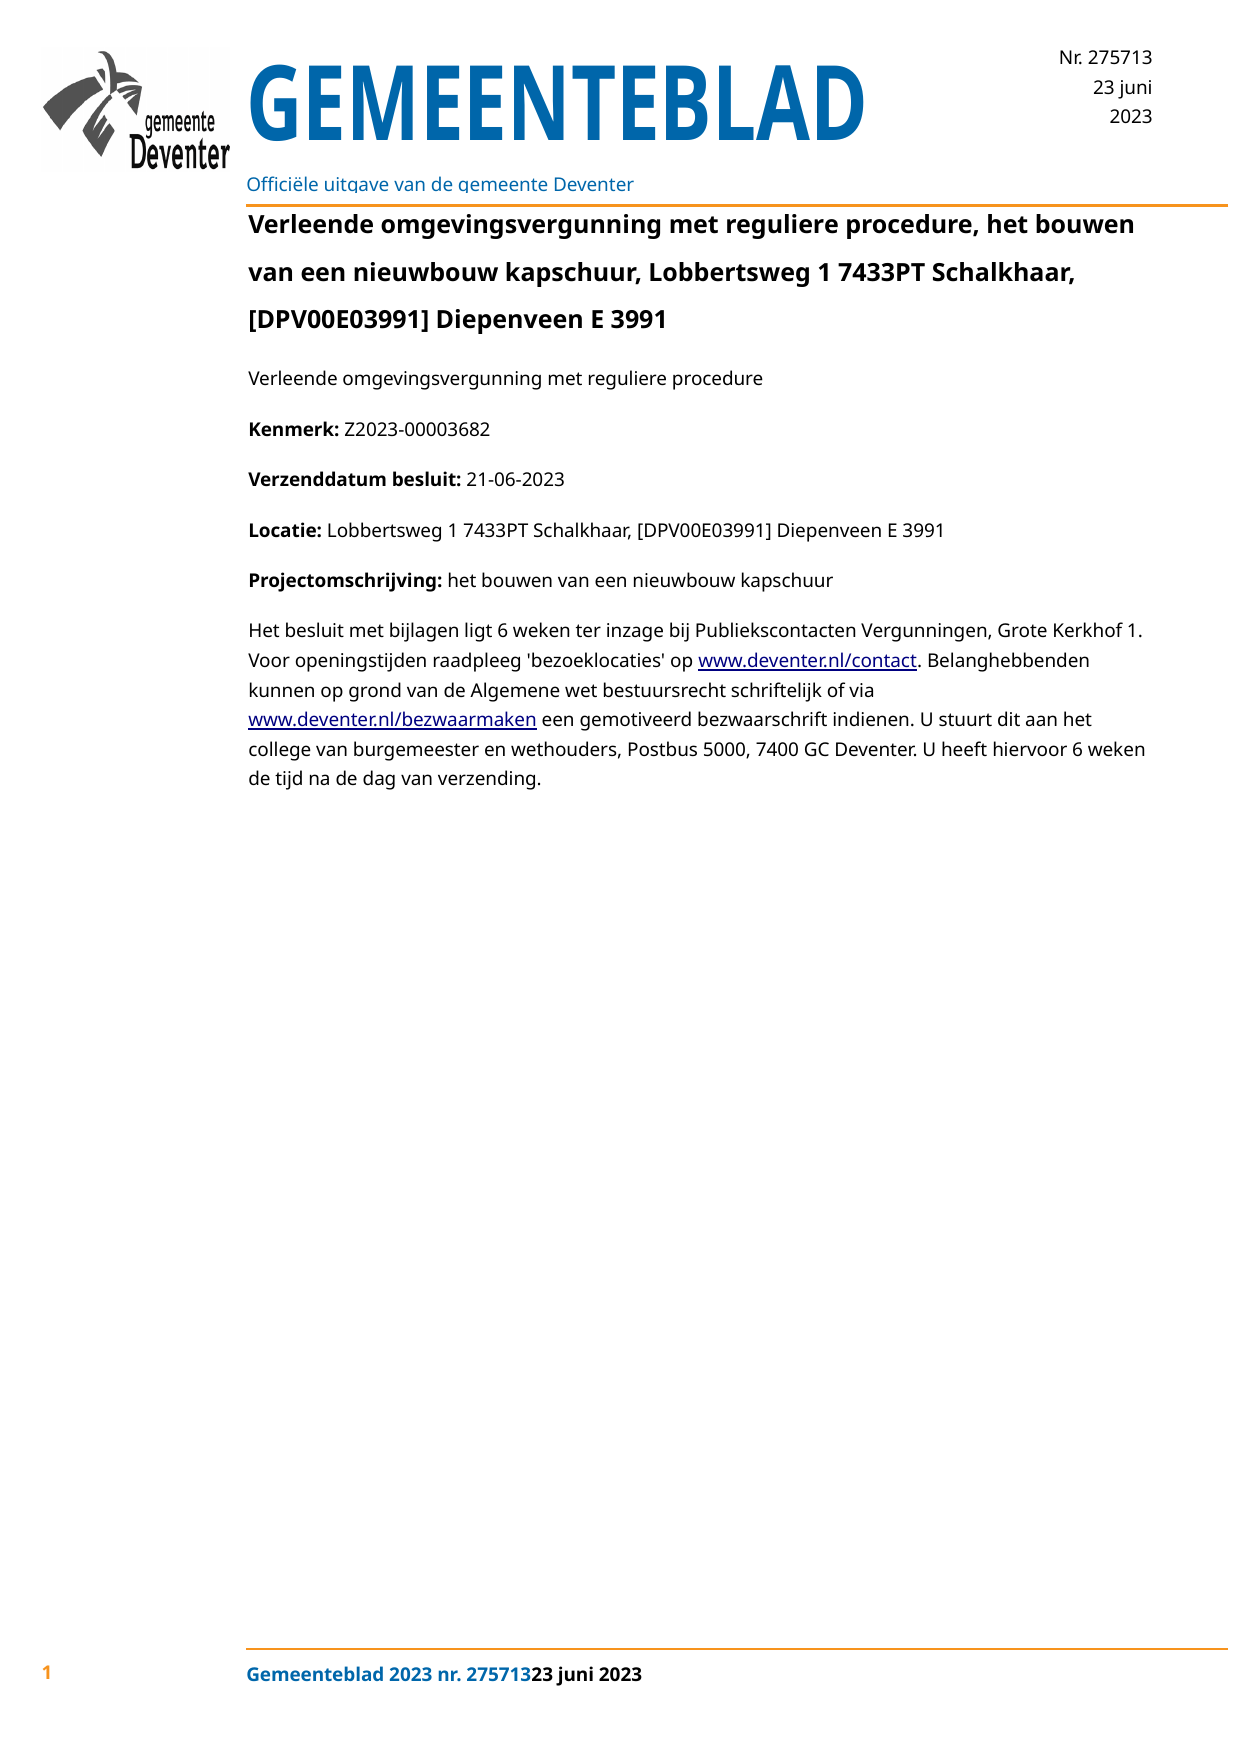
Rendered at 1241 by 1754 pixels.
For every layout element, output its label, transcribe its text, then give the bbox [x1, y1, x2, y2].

picture [41, 47, 231, 172]
text Projectomschrijving: het bouwen van een nieuwbouw kapschuur [248, 567, 1152, 593]
text Het besluit met bijlagen ligt 6 weken ter inzage bij Publiekscontacten Vergunningen, Grote Kerkhof 1. Voor openingstijden raadpleeg 'bezoeklocaties' op www.deventer.nl/contact. Belanghebbenden kunnen op grond van de Algemene wet bestuursrecht schriftelijk of via www.deventer.nl/bezwaarmaken een gemotiveerd bezwaarschrift indienen. U stuurt dit aan het college van burgemeester en wethouders, Postbus 5000, 7400 GC Deventer. U heeft hiervoor 6 weken de tijd na de dag van verzending. [248, 618, 1152, 791]
text Verleende omgevingsvergunning met reguliere procedure [248, 366, 1152, 391]
text Kenmerk: Z2023-00003682 [248, 416, 1152, 442]
text Verleende omgevingsvergunning met reguliere procedure, het bouwen van een nieuwbouw kapschuur, Lobbertsweg 1 7433PT Schalkhaar, [DPV00E03991] Diepenveen E 3991 [248, 207, 1152, 336]
text Verzenddatum besluit: 21-06-2023 [248, 466, 1152, 492]
text Locatie: Lobbertsweg 1 7433PT Schalkhaar, [DPV00E03991] Diepenveen E 3991 [248, 517, 1152, 542]
